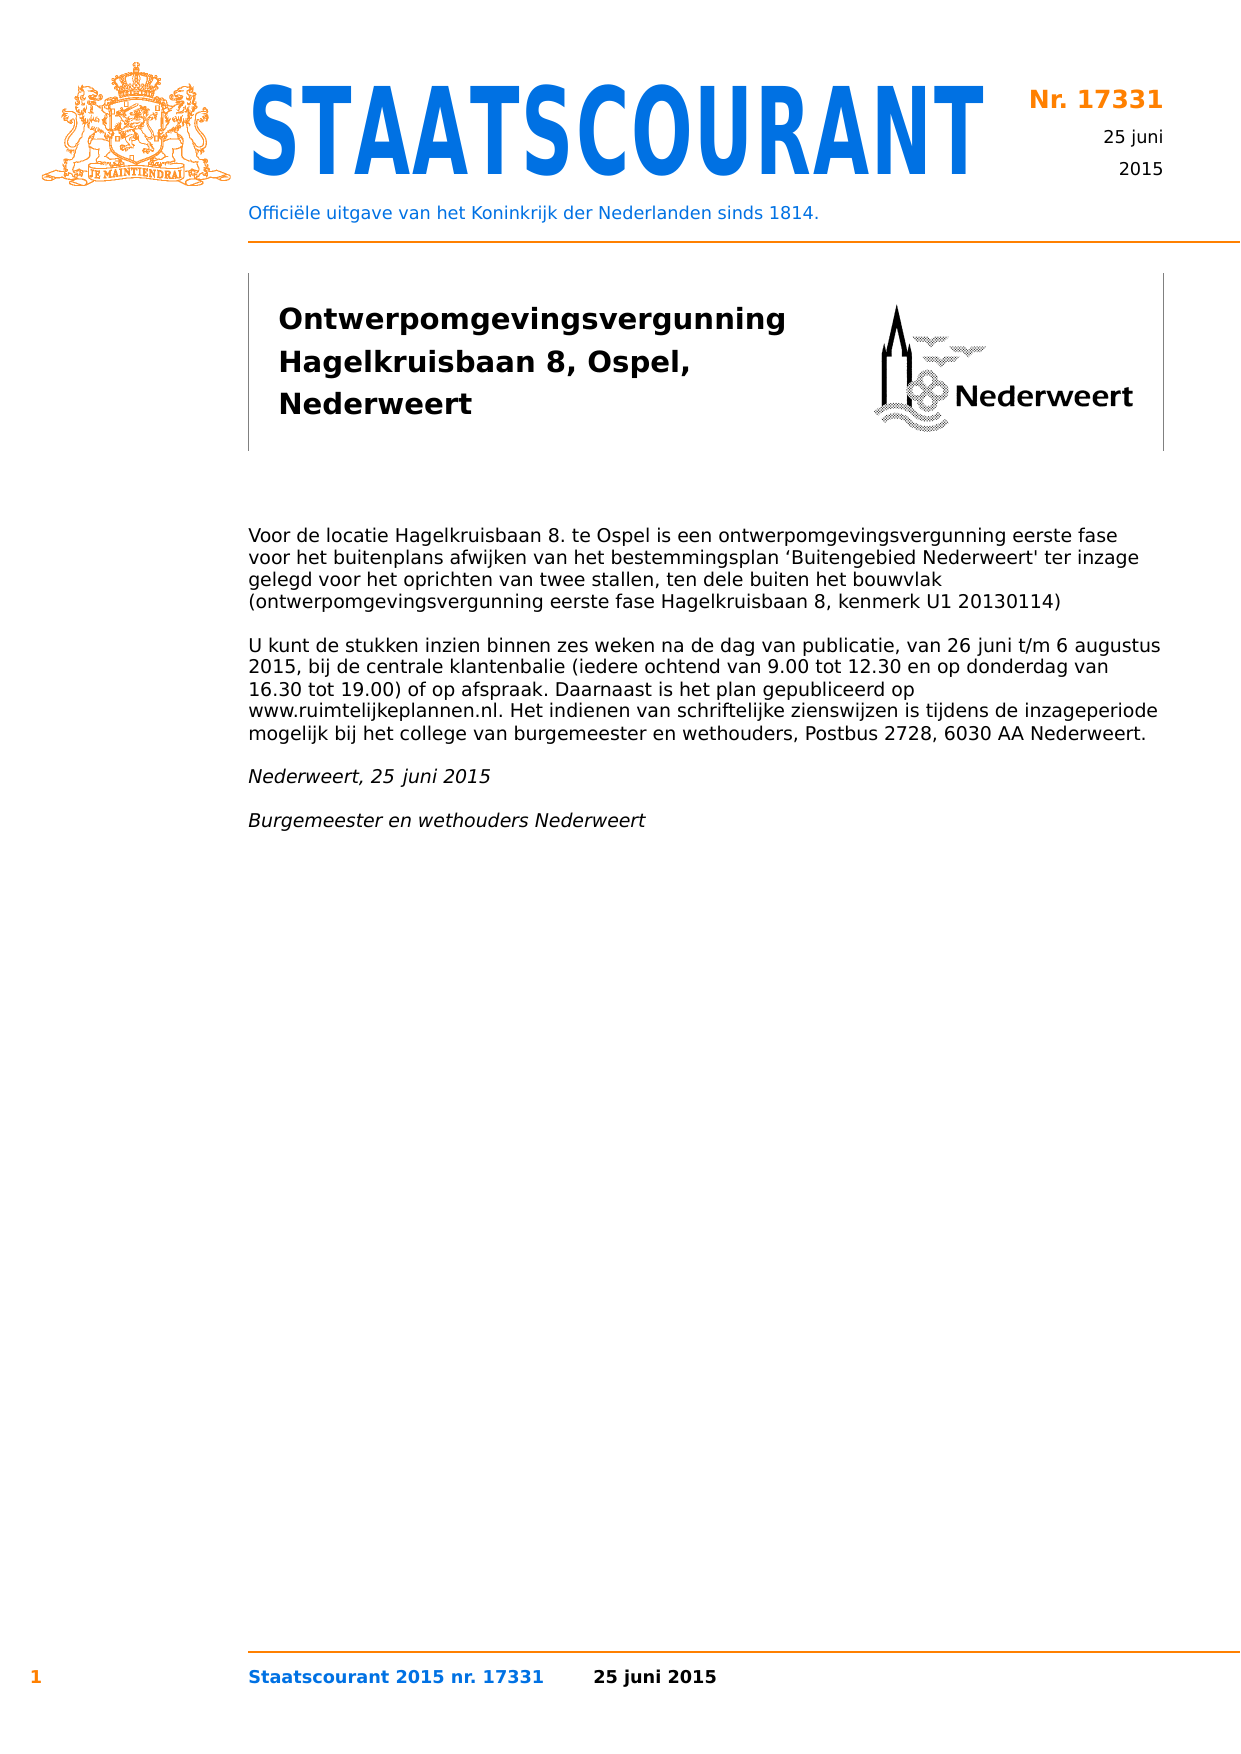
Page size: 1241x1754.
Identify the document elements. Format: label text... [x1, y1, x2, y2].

text Nederweert, 25 juni 2015 [248, 766, 1163, 788]
subtitle Ontwerpomgevingsvergunning Hagelkruisbaan 8, Ospel, Nederweert [249, 273, 1163, 451]
text U kunt de stukken inzien binnen zes weken na de dag van publicatie, van 26 juni t/m 6 augustus 2015, bij de centrale klantenbalie (iedere ochtend van 9.00 tot 12.30 en op donderdag van 16.30 tot 19.00) of op afspraak. Daarnaast is het plan gepubliceerd op www.ruimtelijkeplannen.nl. Het indienen van schriftelijke zienswijzen is tijdens de inzageperiode mogelijk bij het college van burgemeester en wethouders, Postbus 2728, 6030 AA Nederweert. [248, 634, 1163, 744]
text Burgemeester en wethouders Nederweert [248, 810, 1163, 832]
table_header Nr. 17331 [998, 62, 1240, 121]
picture [41, 62, 231, 186]
table_cell 25 juni [998, 121, 1240, 153]
text Voor de locatie Hagelkruisbaan 8. te Ospel is een ontwerpomgevingsvergunning eerste fase voor het buitenplans afwijken van het bestemmingsplan ‘Buitengebied Nederweert' ter inzage gelegd voor het oprichten van twee stallen, ten dele buiten het bouwvlak (ontwerpomgevingsvergunning eerste fase Hagelkruisbaan 8, kenmerk U1 20130114) [248, 525, 1163, 613]
table_header STAATSCOURANT [248, 62, 998, 203]
table_cell 2015 [998, 153, 1240, 203]
table_cell Officiële uitgave van het Koninkrijk der Nederlanden sinds 1814. [248, 203, 1240, 241]
picture [873, 302, 1134, 433]
table_header [25, 62, 248, 241]
